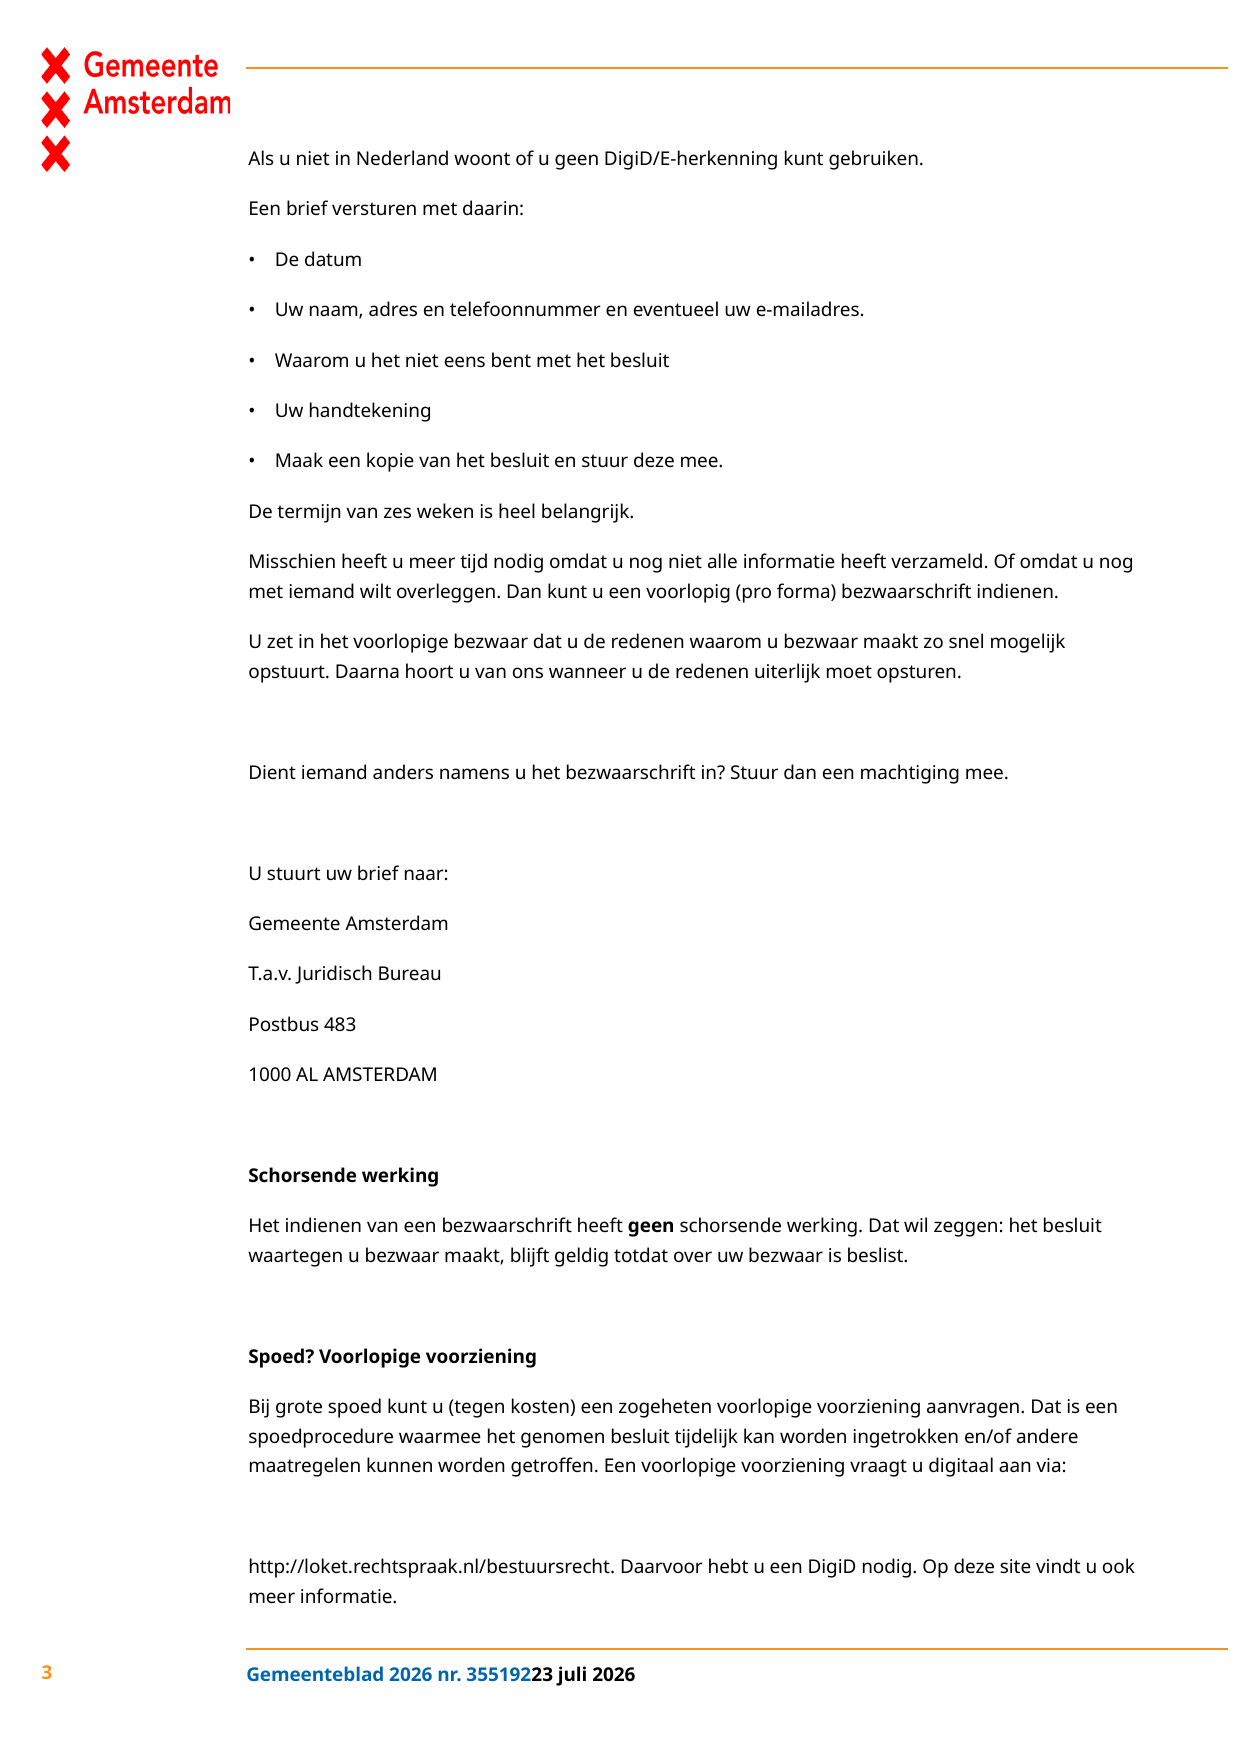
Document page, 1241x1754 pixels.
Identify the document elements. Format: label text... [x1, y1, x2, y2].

text Schorsende werking [248, 1162, 1152, 1188]
text Een brief versturen met daarin: [248, 196, 1152, 221]
text • Uw handtekening [248, 397, 1152, 423]
text Dient iemand anders namens u het bezwaarschrift in? Stuur dan een machtiging mee. [248, 759, 1152, 785]
text • Uw naam, adres en telefoonnummer en eventueel uw e-mailadres. [248, 296, 1152, 322]
text Misschien heeft u meer tijd nodig omdat u nog niet alle informatie heeft verzameld. Of omdat u nog met iemand wilt overleggen. Dan kunt u een voorlopig (pro forma) bezwaarschrift indienen. [248, 548, 1152, 604]
text 1000 AL AMSTERDAM [248, 1061, 1152, 1087]
text • Maak een kopie van het besluit en stuur deze mee. [248, 448, 1152, 473]
text T.a.v. Juridisch Bureau [248, 961, 1152, 986]
text • De datum [248, 246, 1152, 272]
text Als u niet in Nederland woont of u geen DigiD/E-herkenning kunt gebruiken. [248, 145, 1152, 171]
text Postbus 483 [248, 1011, 1152, 1037]
text • Waarom u het niet eens bent met het besluit [248, 347, 1152, 373]
text Het indienen van een bezwaarschrift heeft geen schorsende werking. Dat wil zeggen: het besluit waartegen u bezwaar maakt, blijft geldig totdat over uw bezwaar is beslist. [248, 1213, 1152, 1268]
text Gemeente Amsterdam [248, 910, 1152, 936]
text http://loket.rechtspraak.nl/bestuursrecht. Daarvoor hebt u een DigiD nodig. Op deze site vindt u ook meer informatie. [248, 1553, 1152, 1609]
text U stuurt uw brief naar: [248, 860, 1152, 886]
text Bij grote spoed kunt u (tegen kosten) een zogeheten voorlopige voorziening aanvragen. Dat is een spoedprocedure waarmee het genomen besluit tijdelijk kan worden ingetrokken en/of andere maatregelen kunnen worden getroffen. Een voorlopige voorziening vraagt u digitaal aan via: [248, 1393, 1152, 1478]
picture [41, 47, 231, 172]
text De termijn van zes weken is heel belangrijk. [248, 498, 1152, 524]
text U zet in het voorlopige bezwaar dat u de redenen waarom u bezwaar maakt zo snel mogelijk opstuurt. Daarna hoort u van ons wanneer u de redenen uiterlijk moet opsturen. [248, 628, 1152, 684]
text Spoed? Voorlopige voorziening [248, 1343, 1152, 1369]
